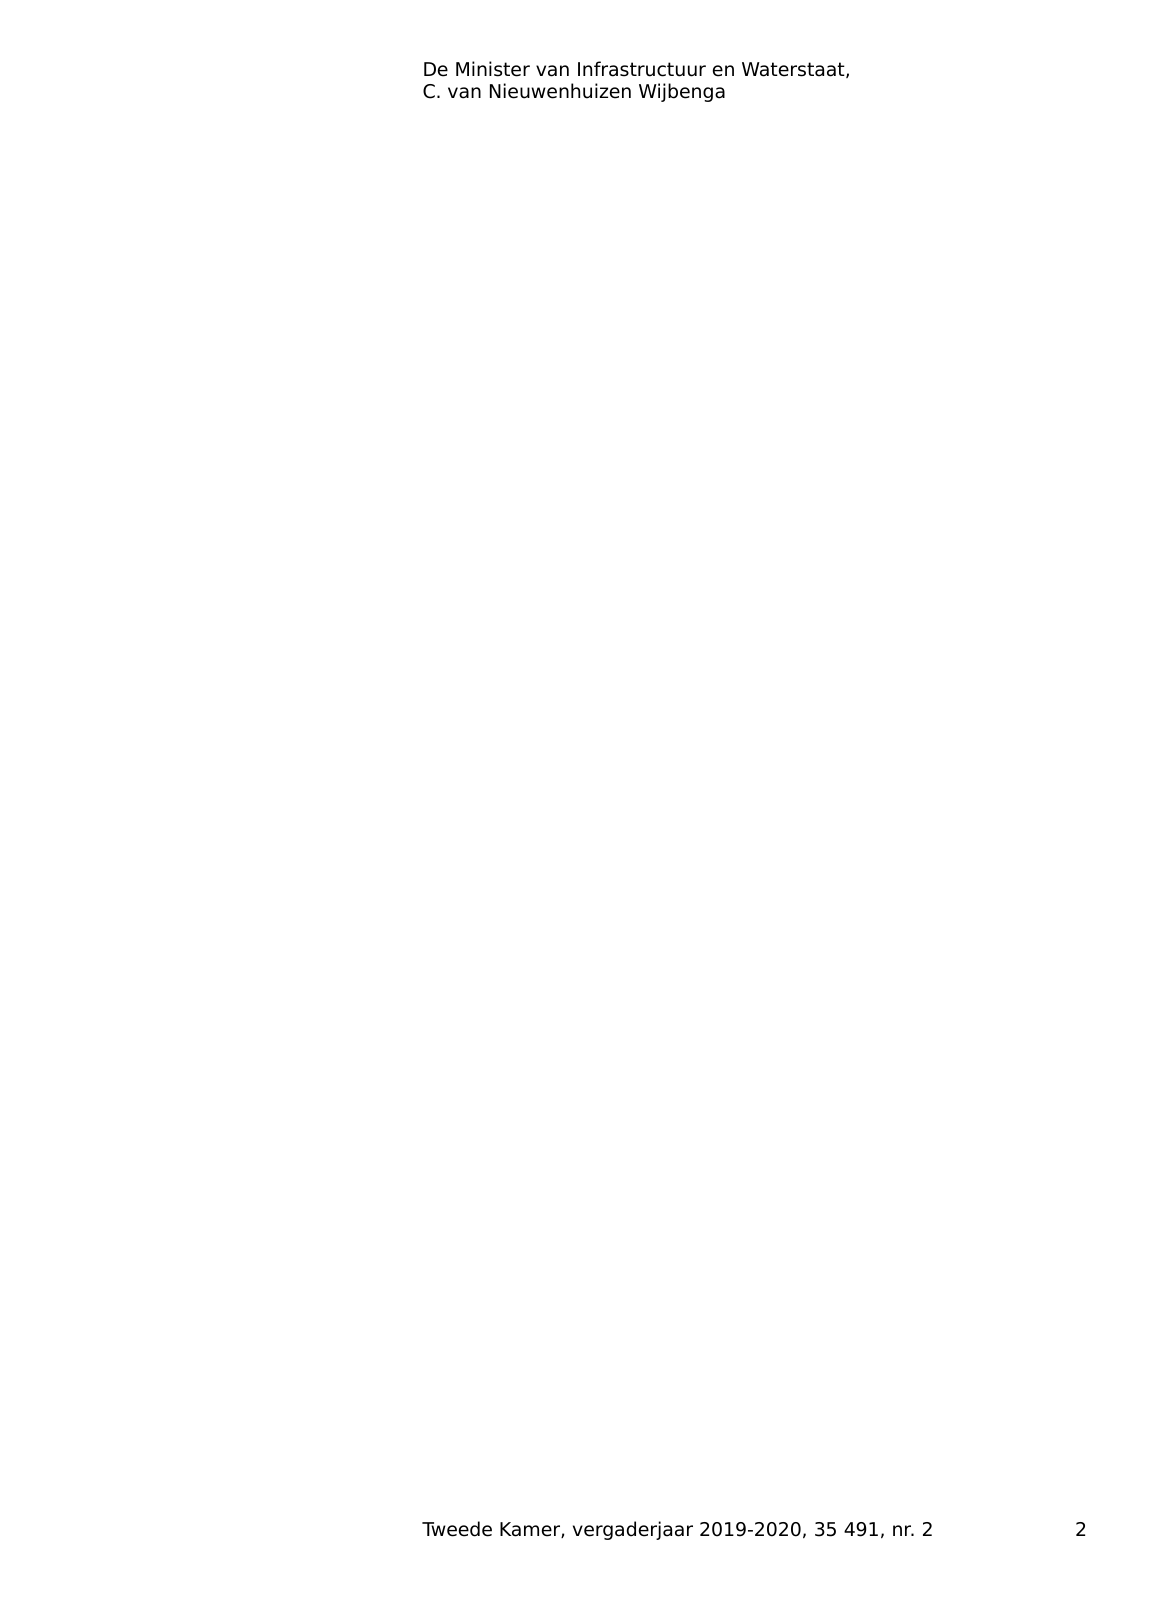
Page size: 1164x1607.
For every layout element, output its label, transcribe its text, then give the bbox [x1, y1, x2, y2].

text De Minister van Infrastructuur en Waterstaat, C. van Nieuwenhuizen Wijbenga [422, 59, 1087, 103]
